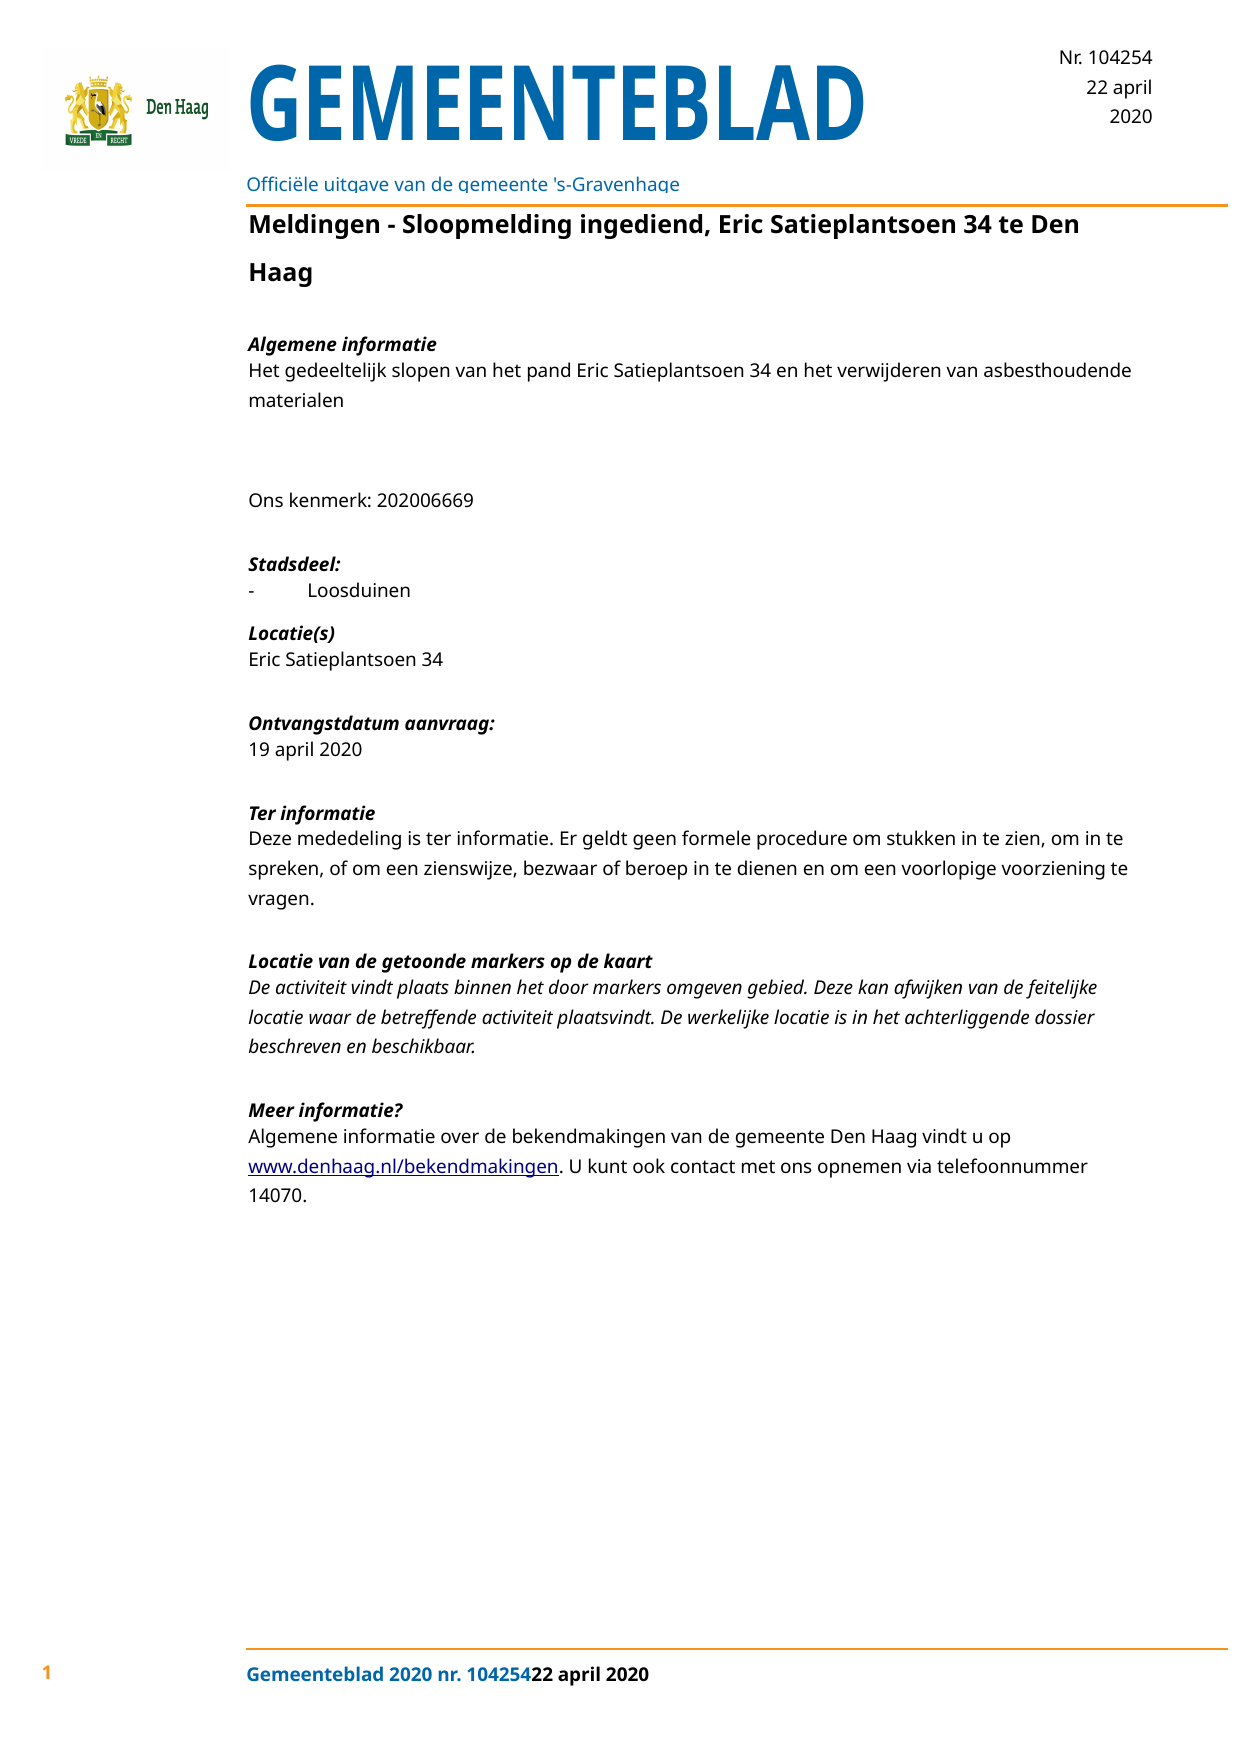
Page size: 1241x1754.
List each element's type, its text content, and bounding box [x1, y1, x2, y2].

text Algemene informatie over de bekendmakingen van de gemeente Den Haag vindt u op www.denhaag.nl/bekendmakingen. U kunt ook contact met ons opnemen via telefoonnummer 14070. [248, 1123, 1152, 1208]
text Meldingen - Sloopmelding ingediend, Eric Satieplantsoen 34 te Den Haag [248, 207, 1152, 288]
text Deze mededeling is ter informatie. Er geldt geen formele procedure om stukken in te zien, om in te spreken, of om een zienswijze, bezwaar of beroep in te dienen en om een voorlopige voorziening te vragen. [248, 826, 1152, 910]
picture [41, 47, 231, 172]
text Eric Satieplantsoen 34 [248, 646, 1152, 672]
text Locatie van de getoonde markers op de kaart [248, 949, 1152, 974]
text Ter informatie [248, 800, 1152, 826]
text Algemene informatie [248, 331, 1152, 357]
text Meer informatie? [248, 1097, 1152, 1123]
text Locatie(s) [248, 620, 1152, 646]
text Ontvangstdatum aanvraag: [248, 710, 1152, 736]
text 19 april 2020 [248, 736, 1152, 762]
text Stadsdeel: [248, 552, 1152, 577]
text Ons kenmerk: 202006669 [248, 488, 1152, 513]
list Loosduinen [248, 577, 1152, 603]
text Het gedeeltelijk slopen van het pand Eric Satieplantsoen 34 en het verwijderen van asbesthoudende materialen [248, 357, 1152, 412]
text De activiteit vindt plaats binnen het door markers omgeven gebied. Deze kan afwijken van de feitelijke locatie waar de betreffende activiteit plaatsvindt. De werkelijke locatie is in het achterliggende dossier beschreven en beschikbaar. [248, 974, 1152, 1059]
